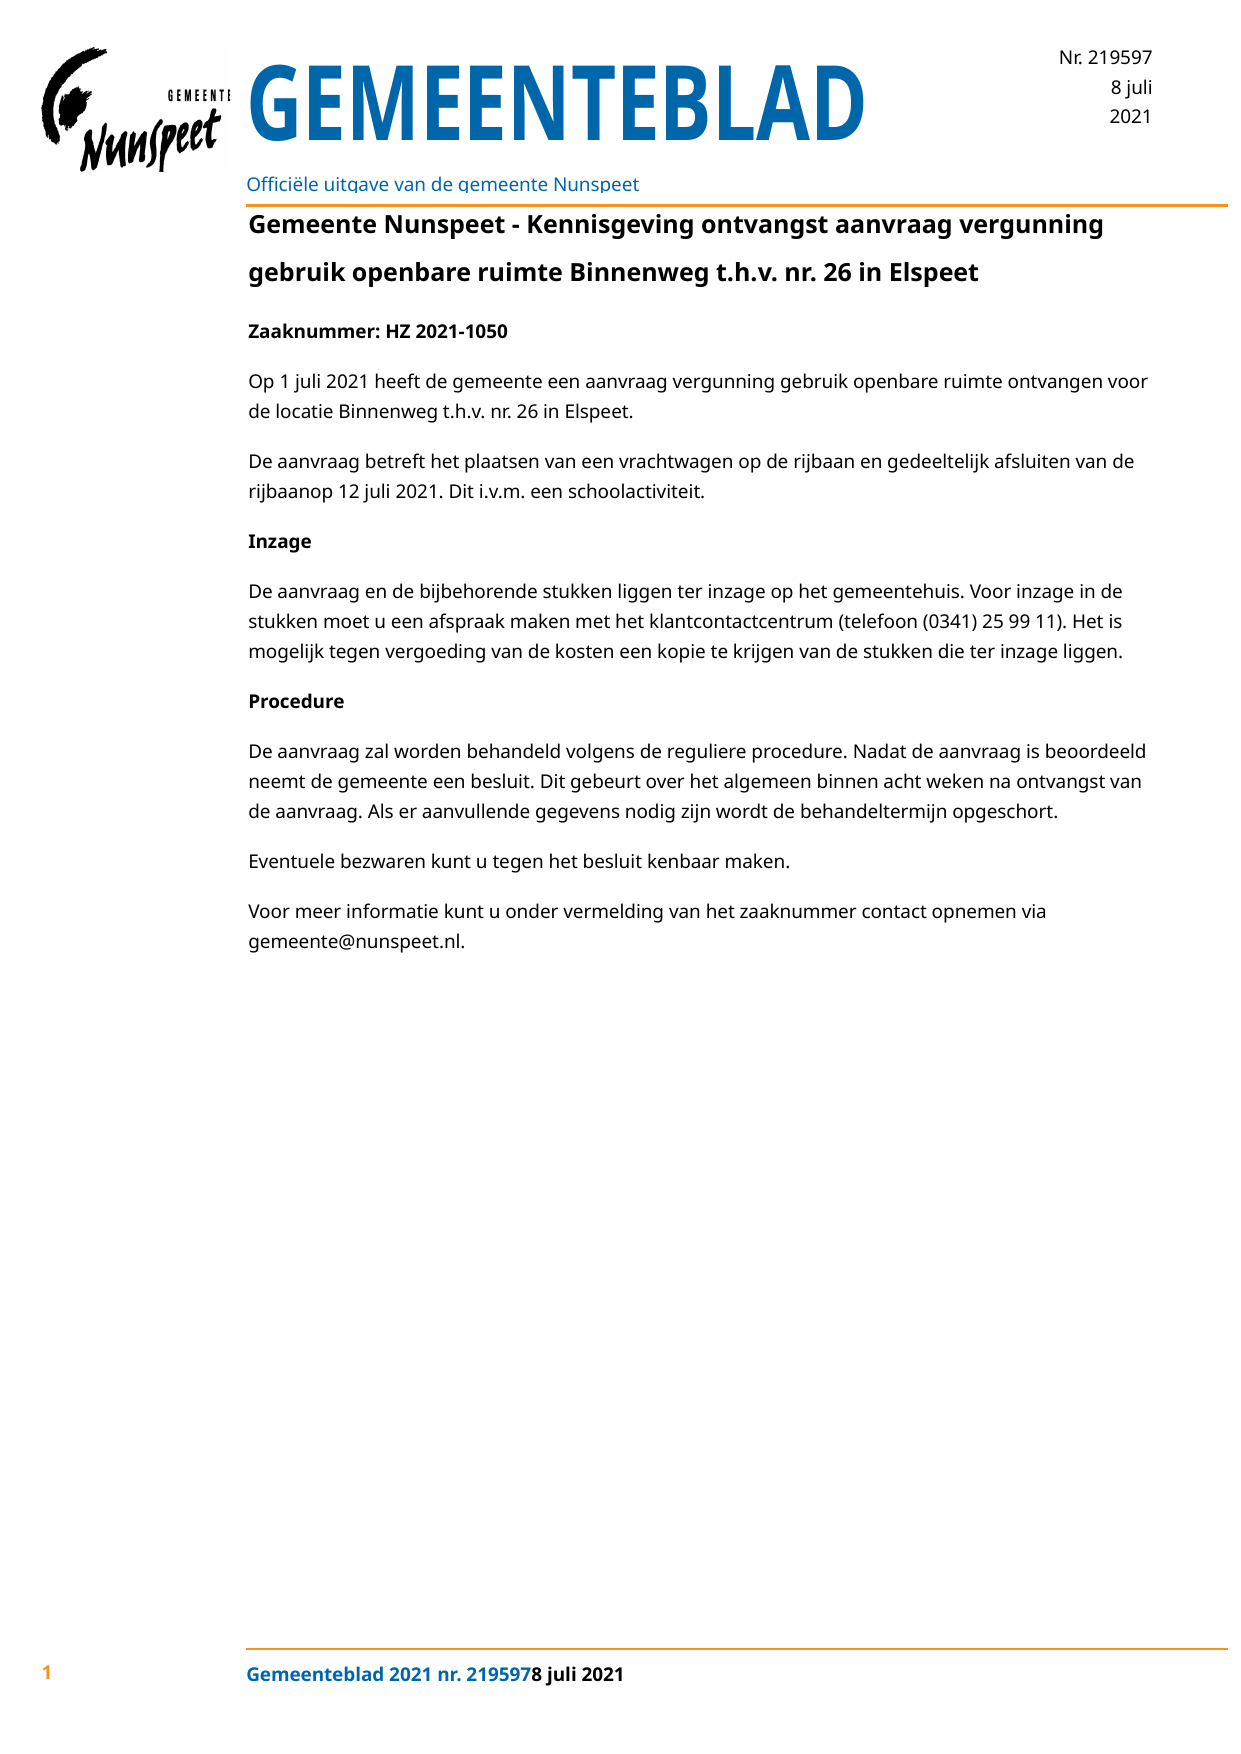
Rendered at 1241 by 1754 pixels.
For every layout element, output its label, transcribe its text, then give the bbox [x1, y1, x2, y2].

picture [41, 47, 231, 172]
text De aanvraag en de bijbehorende stukken liggen ter inzage op het gemeentehuis. Voor inzage in de stukken moet u een afspraak maken met het klantcontactcentrum (telefoon (0341) 25 99 11). Het is mogelijk tegen vergoeding van de kosten een kopie te krijgen van de stukken die ter inzage liggen. [248, 579, 1152, 664]
text Zaaknummer: HZ 2021-1050 [248, 318, 1152, 344]
text Eventuele bezwaren kunt u tegen het besluit kenbaar maken. [248, 848, 1152, 874]
text Op 1 juli 2021 heeft de gemeente een aanvraag vergunning gebruik openbare ruimte ontvangen voor de locatie Binnenweg t.h.v. nr. 26 in Elspeet. [248, 368, 1152, 424]
text De aanvraag betreft het plaatsen van een vrachtwagen op de rijbaan en gedeeltelijk afsluiten van de rijbaanop 12 juli 2021. Dit i.v.m. een schoolactiviteit. [248, 448, 1152, 504]
text Voor meer informatie kunt u onder vermelding van het zaaknummer contact opnemen via gemeente@nunspeet.nl. [248, 899, 1152, 954]
text Inzage [248, 528, 1152, 554]
text Procedure [248, 688, 1152, 714]
text Gemeente Nunspeet - Kennisgeving ontvangst aanvraag vergunning gebruik openbare ruimte Binnenweg t.h.v. nr. 26 in Elspeet [248, 207, 1152, 288]
text De aanvraag zal worden behandeld volgens de reguliere procedure. Nadat de aanvraag is beoordeeld neemt de gemeente een besluit. Dit gebeurt over het algemeen binnen acht weken na ontvangst van de aanvraag. Als er aanvullende gegevens nodig zijn wordt de behandeltermijn opgeschort. [248, 739, 1152, 824]
